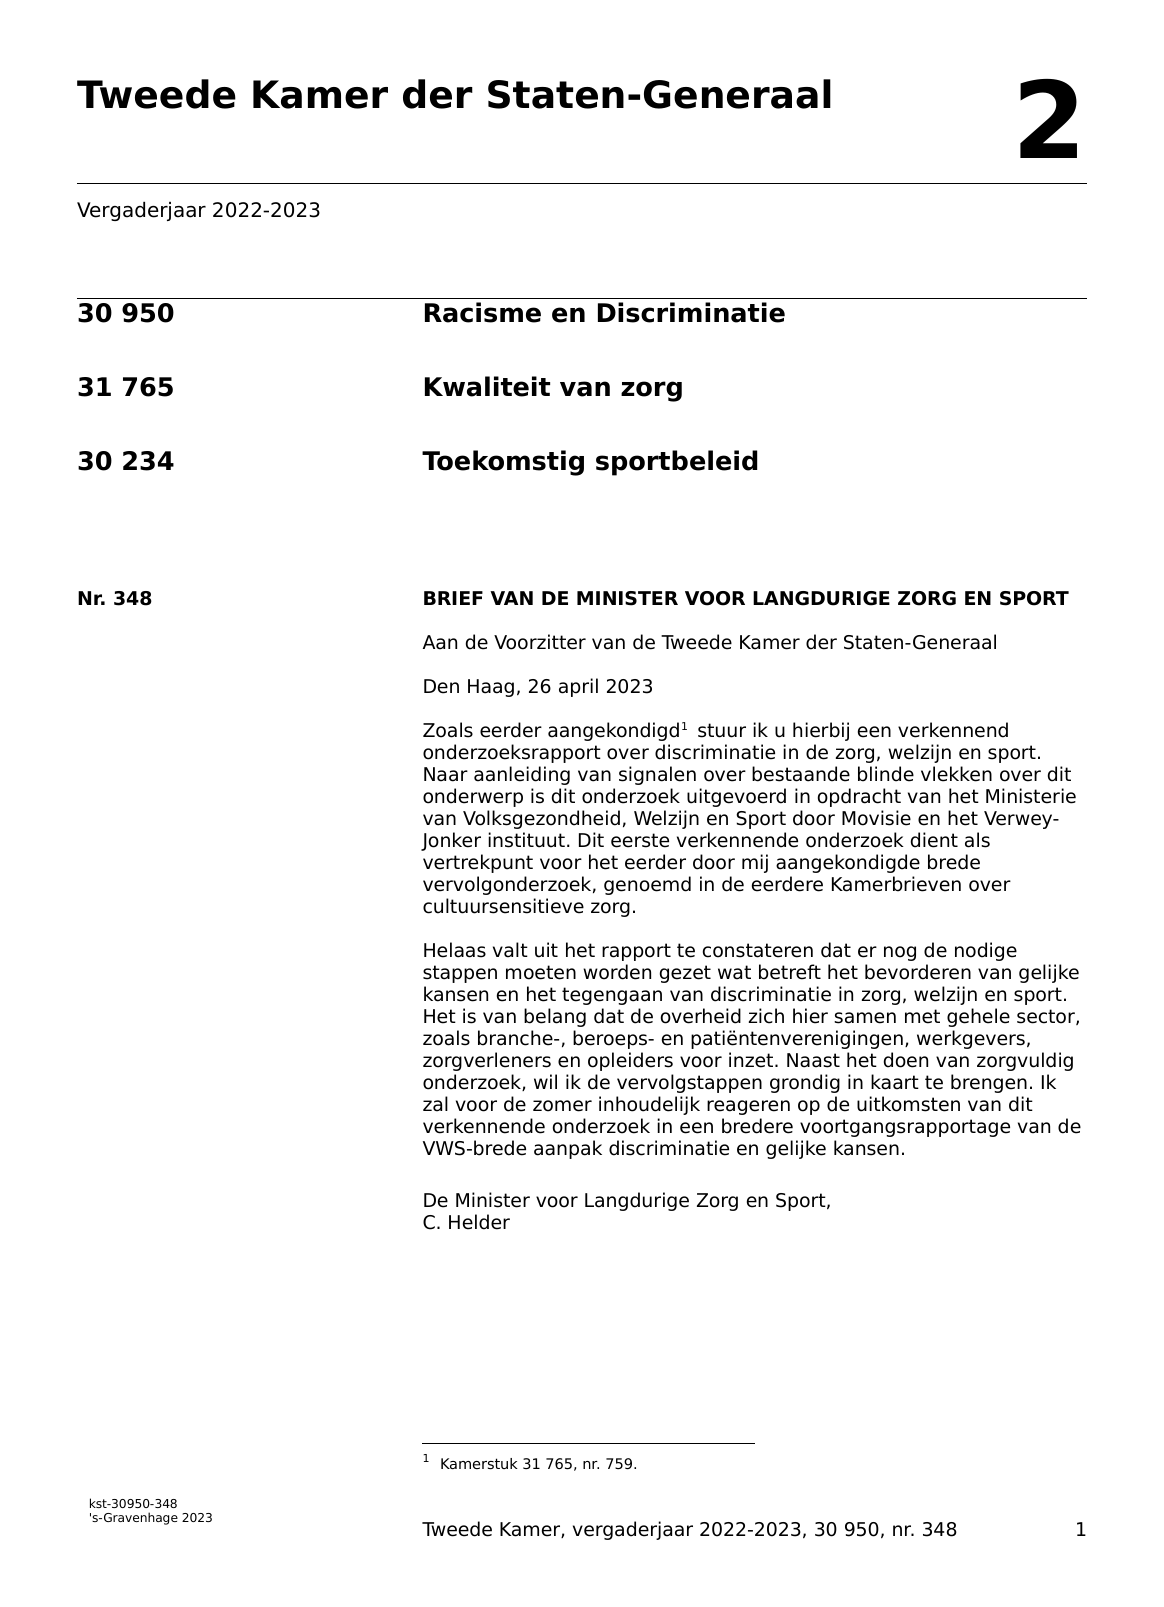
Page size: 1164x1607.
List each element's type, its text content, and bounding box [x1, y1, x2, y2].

table_header 2 [886, 59, 1087, 183]
table_header Tweede Kamer der Staten-Generaal [77, 59, 886, 183]
subtitle Nr. 348 BRIEF VAN DE MINISTER VOOR LANGDURIGE ZORG EN SPORT [77, 588, 1087, 610]
text Aan de Voorzitter van de Tweede Kamer der Staten-Generaal [422, 632, 1087, 654]
text Den Haag, 26 april 2023 [422, 676, 1087, 698]
subtitle 31 765 Kwaliteit van zorg [77, 373, 1087, 403]
text De Minister voor Langdurige Zorg en Sport, C. Helder [422, 1190, 1087, 1234]
subtitle 30 234 Toekomstig sportbeleid [77, 447, 1087, 477]
text Zoals eerder aangekondigd stuur ik u hierbij een verkennend onderzoeksrapport over discriminatie in de zorg, welzijn en sport. Naar aanleiding van signalen over bestaande blinde vlekken over dit onderwerp is dit onderzoek uitgevoerd in opdracht van het Ministerie van Volksgezondheid, Welzijn en Sport door Movisie en het Verwey-Jonker instituut. Dit eerste verkennende onderzoek dient als vertrekpunt voor het eerder door mij aangekondigde brede vervolgonderzoek, genoemd in de eerdere Kamerbrieven over cultuursensitieve zorg. [422, 720, 1087, 918]
subtitle 30 950 Racisme en Discriminatie [77, 299, 1087, 329]
text Helaas valt uit het rapport te constateren dat er nog de nodige stappen moeten worden gezet wat betreft het bevorderen van gelijke kansen en het tegengaan van discriminatie in zorg, welzijn en sport. Het is van belang dat de overheid zich hier samen met gehele sector, zoals branche-, beroeps- en patiëntenverenigingen, werkgevers, zorgverleners en opleiders voor inzet. Naast het doen van zorgvuldig onderzoek, wil ik de vervolgstappen grondig in kaart te brengen. Ik zal voor de zomer inhoudelijk reageren op de uitkomsten van dit verkennende onderzoek in een bredere voortgangsrapportage van de VWS-brede aanpak discriminatie en gelijke kansen. [422, 940, 1087, 1160]
text 's-Gravenhage 2023 [88, 1511, 323, 1525]
text kst-30950-348 [88, 1497, 323, 1511]
table_cell Vergaderjaar 2022-2023 [77, 184, 1087, 298]
text Kamerstuk 31 765, nr. 759. [422, 1452, 1087, 1474]
